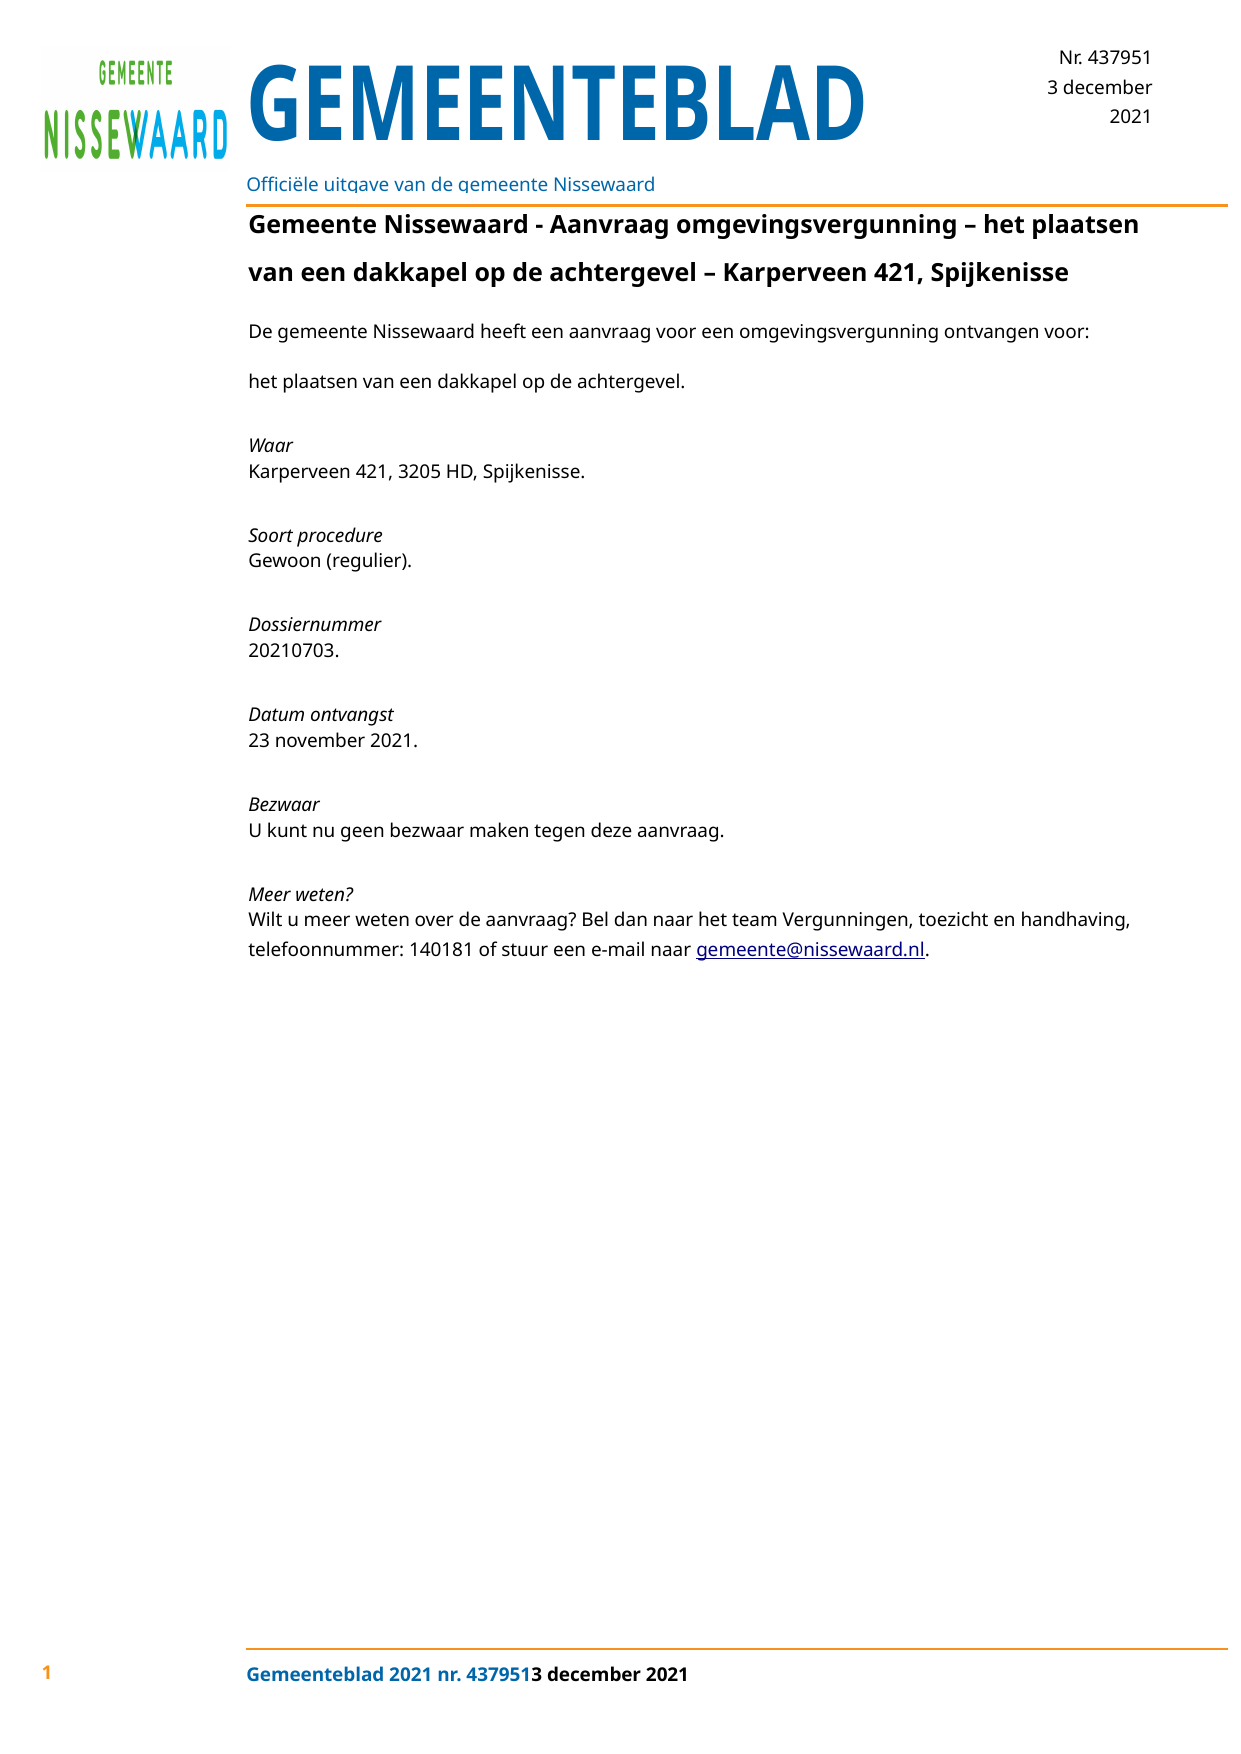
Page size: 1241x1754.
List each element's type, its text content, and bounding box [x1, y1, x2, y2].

text Bezwaar [248, 791, 1152, 817]
text Datum ontvangst [248, 701, 1152, 727]
text het plaatsen van een dakkapel op de achtergevel. [248, 368, 1152, 394]
text Dossiernummer [248, 612, 1152, 637]
text 23 november 2021. [248, 727, 1152, 753]
text Waar [248, 432, 1152, 458]
text Soort procedure [248, 522, 1152, 548]
text Meer weten? [248, 881, 1152, 906]
text Gemeente Nissewaard - Aanvraag omgevingsvergunning – het plaatsen van een dakkapel op de achtergevel – Karperveen 421, Spijkenisse [248, 207, 1152, 288]
text Wilt u meer weten over de aanvraag? Bel dan naar het team Vergunningen, toezicht en handhaving, telefoonnummer: 140181 of stuur een e-mail naar gemeente@nissewaard.nl. [248, 906, 1152, 962]
text 20210703. [248, 637, 1152, 663]
text Karperveen 421, 3205 HD, Spijkenisse. [248, 458, 1152, 484]
text De gemeente Nissewaard heeft een aanvraag voor een omgevingsvergunning ontvangen voor: [248, 318, 1152, 344]
text U kunt nu geen bezwaar maken tegen deze aanvraag. [248, 817, 1152, 842]
picture [41, 47, 231, 172]
text Gewoon (regulier). [248, 548, 1152, 573]
